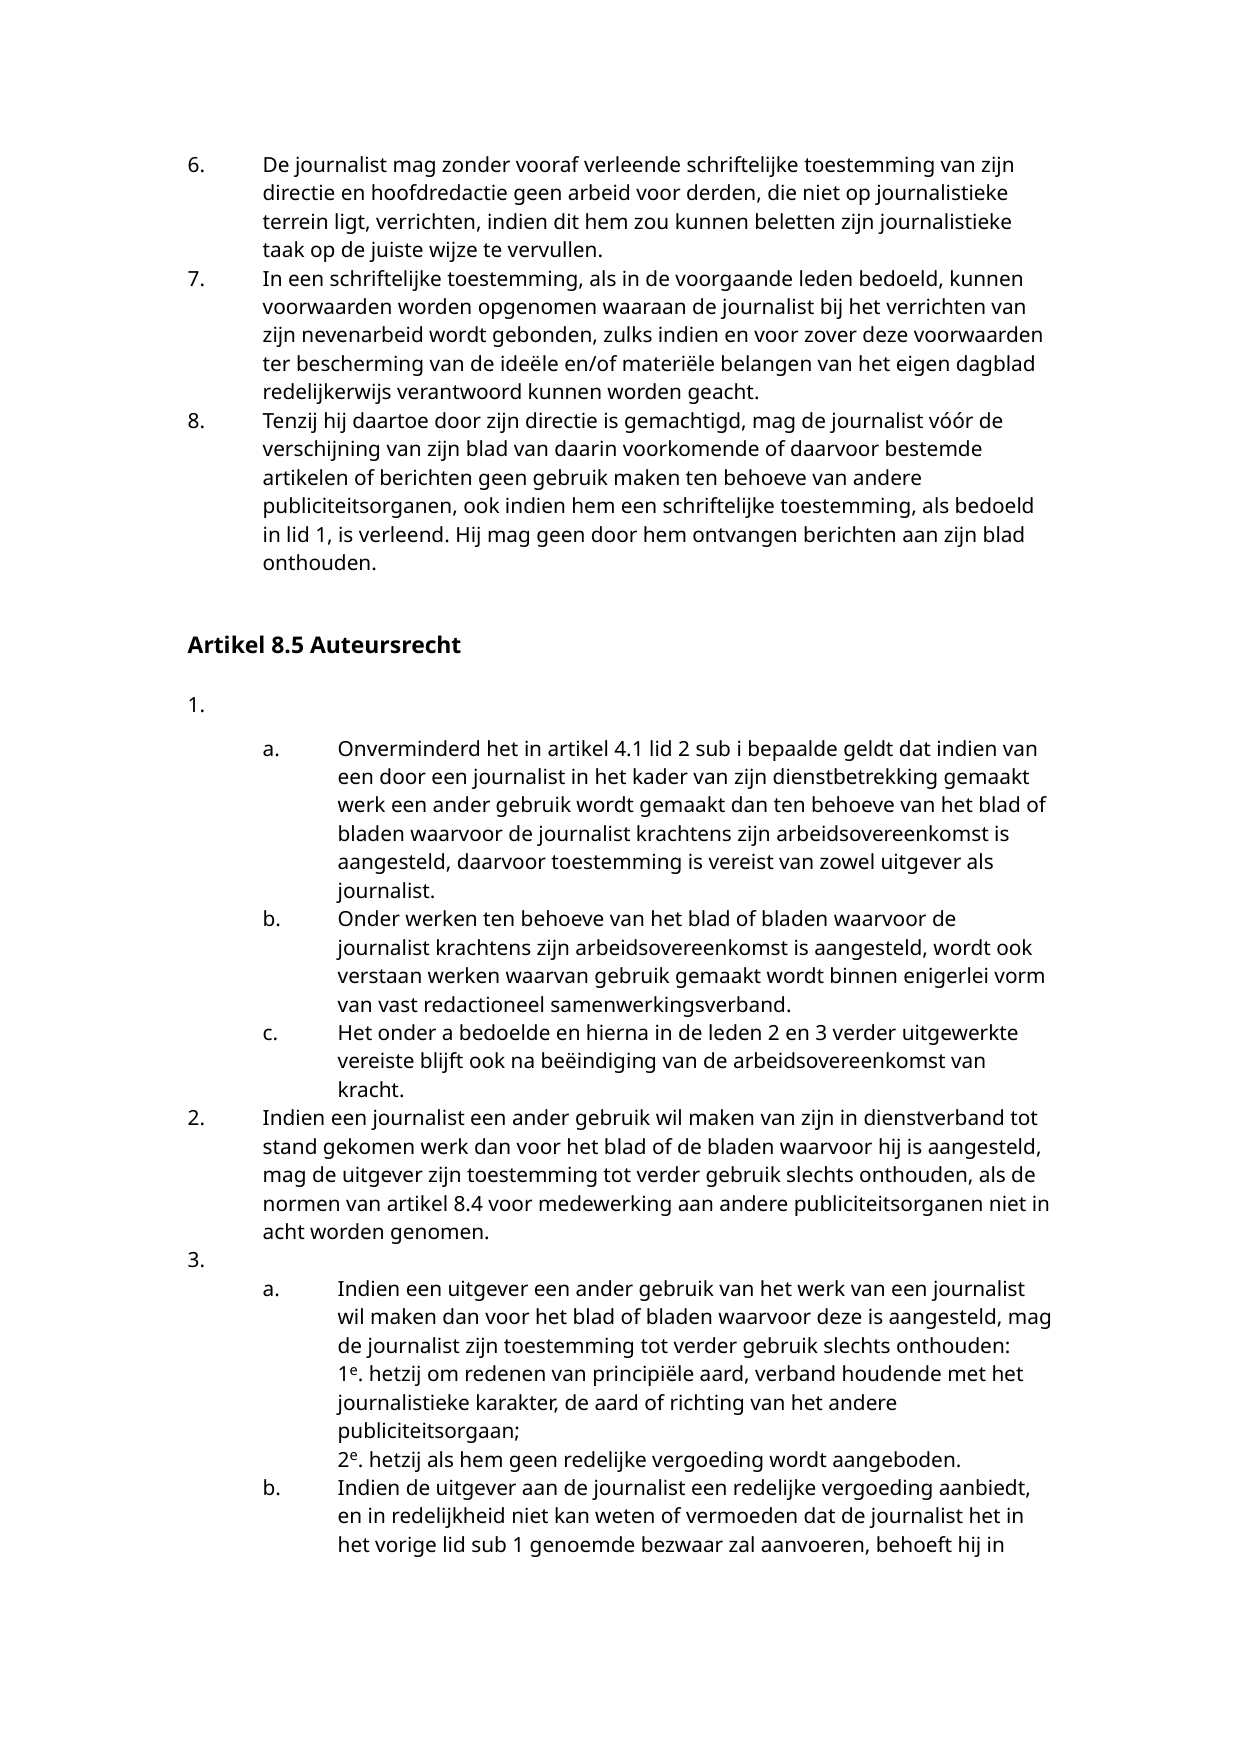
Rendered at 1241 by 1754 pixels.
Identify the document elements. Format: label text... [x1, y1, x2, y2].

list Het onder a bedoelde en hierna in de leden 2 en 3 verder uitgewerkte vereiste blijft ook na beëindiging van de arbeidsovereenkomst van kracht. [262, 1018, 1053, 1103]
list Onverminderd het in artikel 4.1 lid 2 sub i bepaalde geldt dat indien van een door een journalist in het kader van zijn dienstbetrekking gemaakt werk een ander gebruik wordt gemaakt dan ten behoeve van het blad of bladen waarvoor de journalist krachtens zijn arbeidsovereenkomst is aangesteld, daarvoor toestemming is vereist van zowel uitgever als journalist. [262, 734, 1053, 904]
list Indien een journalist een ander gebruik wil maken van zijn in dienstverband tot stand gekomen werk dan voor het blad of de bladen waarvoor hij is aangesteld, mag de uitgever zijn toestemming tot verder gebruik slechts onthouden, als de normen van artikel 8.4 voor medewerking aan andere publiciteitsorganen niet in acht worden genomen. [187, 1103, 1053, 1246]
list In een schriftelijke toestemming, als in de voorgaande leden bedoeld, kunnen voorwaarden worden opgenomen waaraan de journalist bij het verrichten van zijn nevenarbeid wordt gebonden, zulks indien en voor zover deze voorwaarden ter bescherming van de ideële en/of materiële belangen van het eigen dagblad redelijkerwijs verantwoord kunnen worden geacht. [187, 264, 1053, 406]
list De journalist mag zonder vooraf verleende schriftelijke toestemming van zijn directie en hoofdredactie geen arbeid voor derden, die niet op journalistieke terrein ligt, verrichten, indien dit hem zou kunnen beletten zijn journalistieke taak op de juiste wijze te vervullen. [187, 150, 1053, 264]
list Tenzij hij daartoe door zijn directie is gemachtigd, mag de journalist vóór de verschijning van zijn blad van daarin voorkomende of daarvoor bestemde artikelen of berichten geen gebruik maken ten behoeve van andere publiciteitsorganen, ook indien hem een schriftelijke toestemming, als bedoeld in lid 1, is verleend. Hij mag geen door hem ontvangen berichten aan zijn blad onthouden. [187, 406, 1053, 577]
list Indien een uitgever een ander gebruik van het werk van een journalist wil maken dan voor het blad of bladen waarvoor deze is aangesteld, mag de journalist zijn toestemming tot verder gebruik slechts onthouden: [262, 1274, 1053, 1359]
list Onder werken ten behoeve van het blad of bladen waarvoor de journalist krachtens zijn arbeidsovereenkomst is aangesteld, wordt ook verstaan werken waarvan gebruik gemaakt wordt binnen enigerlei vorm van vast redactioneel samenwerkingsverband. [262, 904, 1053, 1018]
list 1e. hetzij om redenen van principiële aard, verband houdende met het journalistieke karakter, de aard of richting van het andere publiciteitsorgaan; [262, 1359, 1053, 1445]
list 2e. hetzij als hem geen redelijke vergoeding wordt aangeboden. [262, 1445, 1053, 1473]
list Indien de uitgever aan de journalist een redelijke vergoeding aanbiedt, en in redelijkheid niet kan weten of vermoeden dat de journalist het in het vorige lid sub 1 genoemde bezwaar zal aanvoeren, behoeft hij in [262, 1473, 1053, 1558]
subtitle Artikel 8.5 Auteursrecht [187, 629, 1053, 660]
